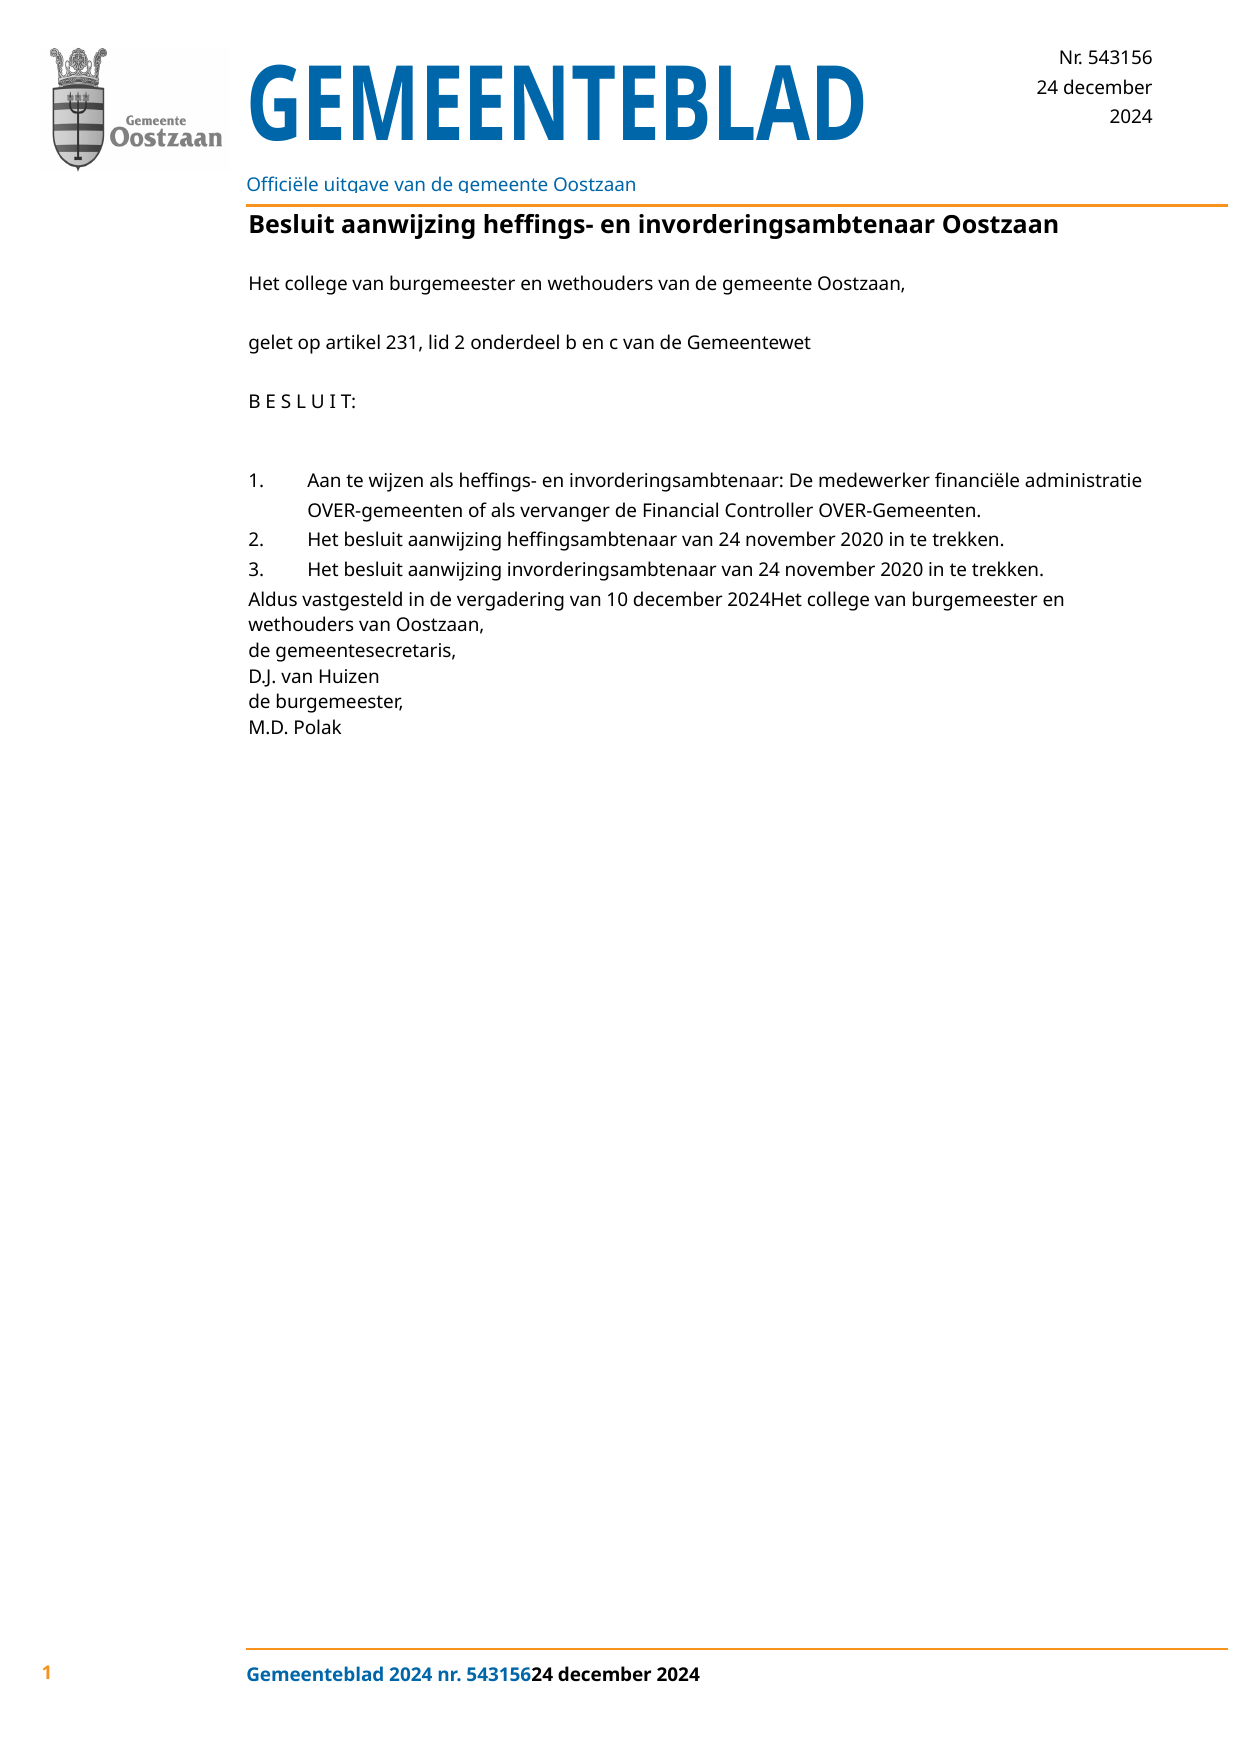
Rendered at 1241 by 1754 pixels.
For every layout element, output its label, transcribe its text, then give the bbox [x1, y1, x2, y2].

list Het besluit aanwijzing invorderingsambtenaar van 24 november 2020 in te trekken. [248, 556, 1152, 582]
text Het college van burgemeester en wethouders van de gemeente Oostzaan, [248, 270, 1152, 296]
text de burgemeester, [248, 689, 1152, 714]
text M.D. Polak [248, 714, 1152, 740]
list Aan te wijzen als heffings- en invorderingsambtenaar: De medewerker financiële administratie OVER-gemeenten of als vervanger de Financial Controller OVER-Gemeenten. [248, 467, 1152, 523]
picture [41, 47, 231, 172]
list Het besluit aanwijzing heffingsambtenaar van 24 november 2020 in te trekken. [248, 527, 1152, 552]
text D.J. van Huizen [248, 663, 1152, 689]
text Aldus vastgesteld in de vergadering van 10 december 2024Het college van burgemeester en wethouders van Oostzaan, [248, 586, 1152, 637]
text Besluit aanwijzing heffings- en invorderingsambtenaar Oostzaan [248, 207, 1152, 241]
text gelet op artikel 231, lid 2 onderdeel b en c van de Gemeentewet [248, 329, 1152, 355]
text de gemeentesecretaris, [248, 637, 1152, 663]
text B E S L U I T: [248, 389, 1152, 414]
